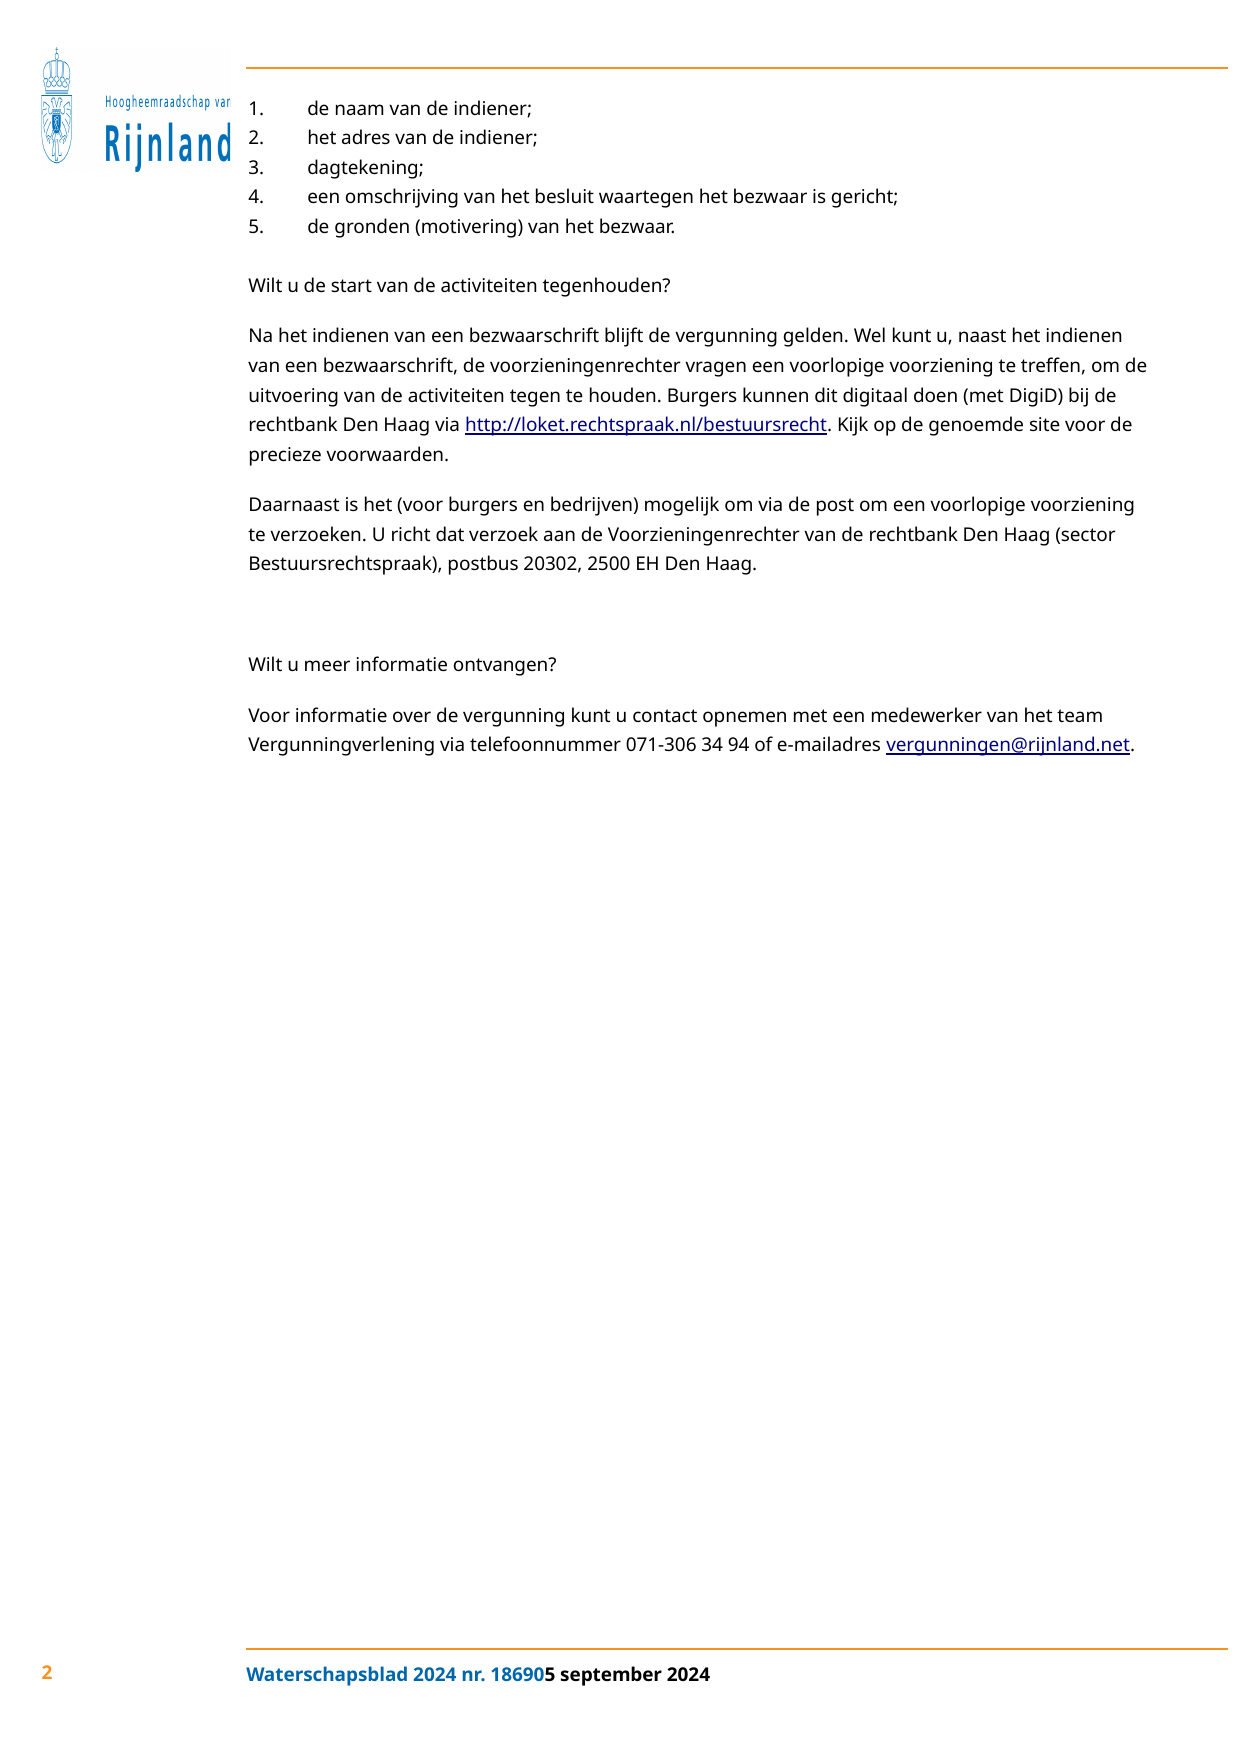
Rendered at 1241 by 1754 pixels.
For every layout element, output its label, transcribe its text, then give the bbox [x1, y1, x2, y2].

text Na het indienen van een bezwaarschrift blijft de vergunning gelden. Wel kunt u, naast het indienen van een bezwaarschrift, de voorzieningenrechter vragen een voorlopige voorziening te treffen, om de uitvoering van de activiteiten tegen te houden. Burgers kunnen dit digitaal doen (met DigiD) bij de rechtbank Den Haag via http://loket.rechtspraak.nl/bestuursrecht. Kijk op de genoemde site voor de precieze voorwaarden. [248, 323, 1152, 467]
list het adres van de indiener; [248, 124, 1152, 150]
text Daarnaast is het (voor burgers en bedrijven) mogelijk om via de post om een voorlopige voorziening te verzoeken. U richt dat verzoek aan de Voorzieningenrechter van de rechtbank Den Haag (sector Bestuursrechtspraak), postbus 20302, 2500 EH Den Haag. [248, 491, 1152, 576]
list de naam van de indiener; [248, 95, 1152, 121]
text Voor informatie over de vergunning kunt u contact opnemen met een medewerker van het team Vergunningverlening via telefoonnummer 071-306 34 94 of e-mailadres vergunningen@rijnland.net. [248, 702, 1152, 757]
text Wilt u de start van de activiteiten tegenhouden? [248, 272, 1152, 298]
picture [41, 47, 231, 172]
list dagtekening; [248, 154, 1152, 180]
list een omschrijving van het besluit waartegen het bezwaar is gericht; [248, 183, 1152, 209]
list de gronden (motivering) van het bezwaar. [248, 213, 1152, 239]
text Wilt u meer informatie ontvangen? [248, 651, 1152, 677]
